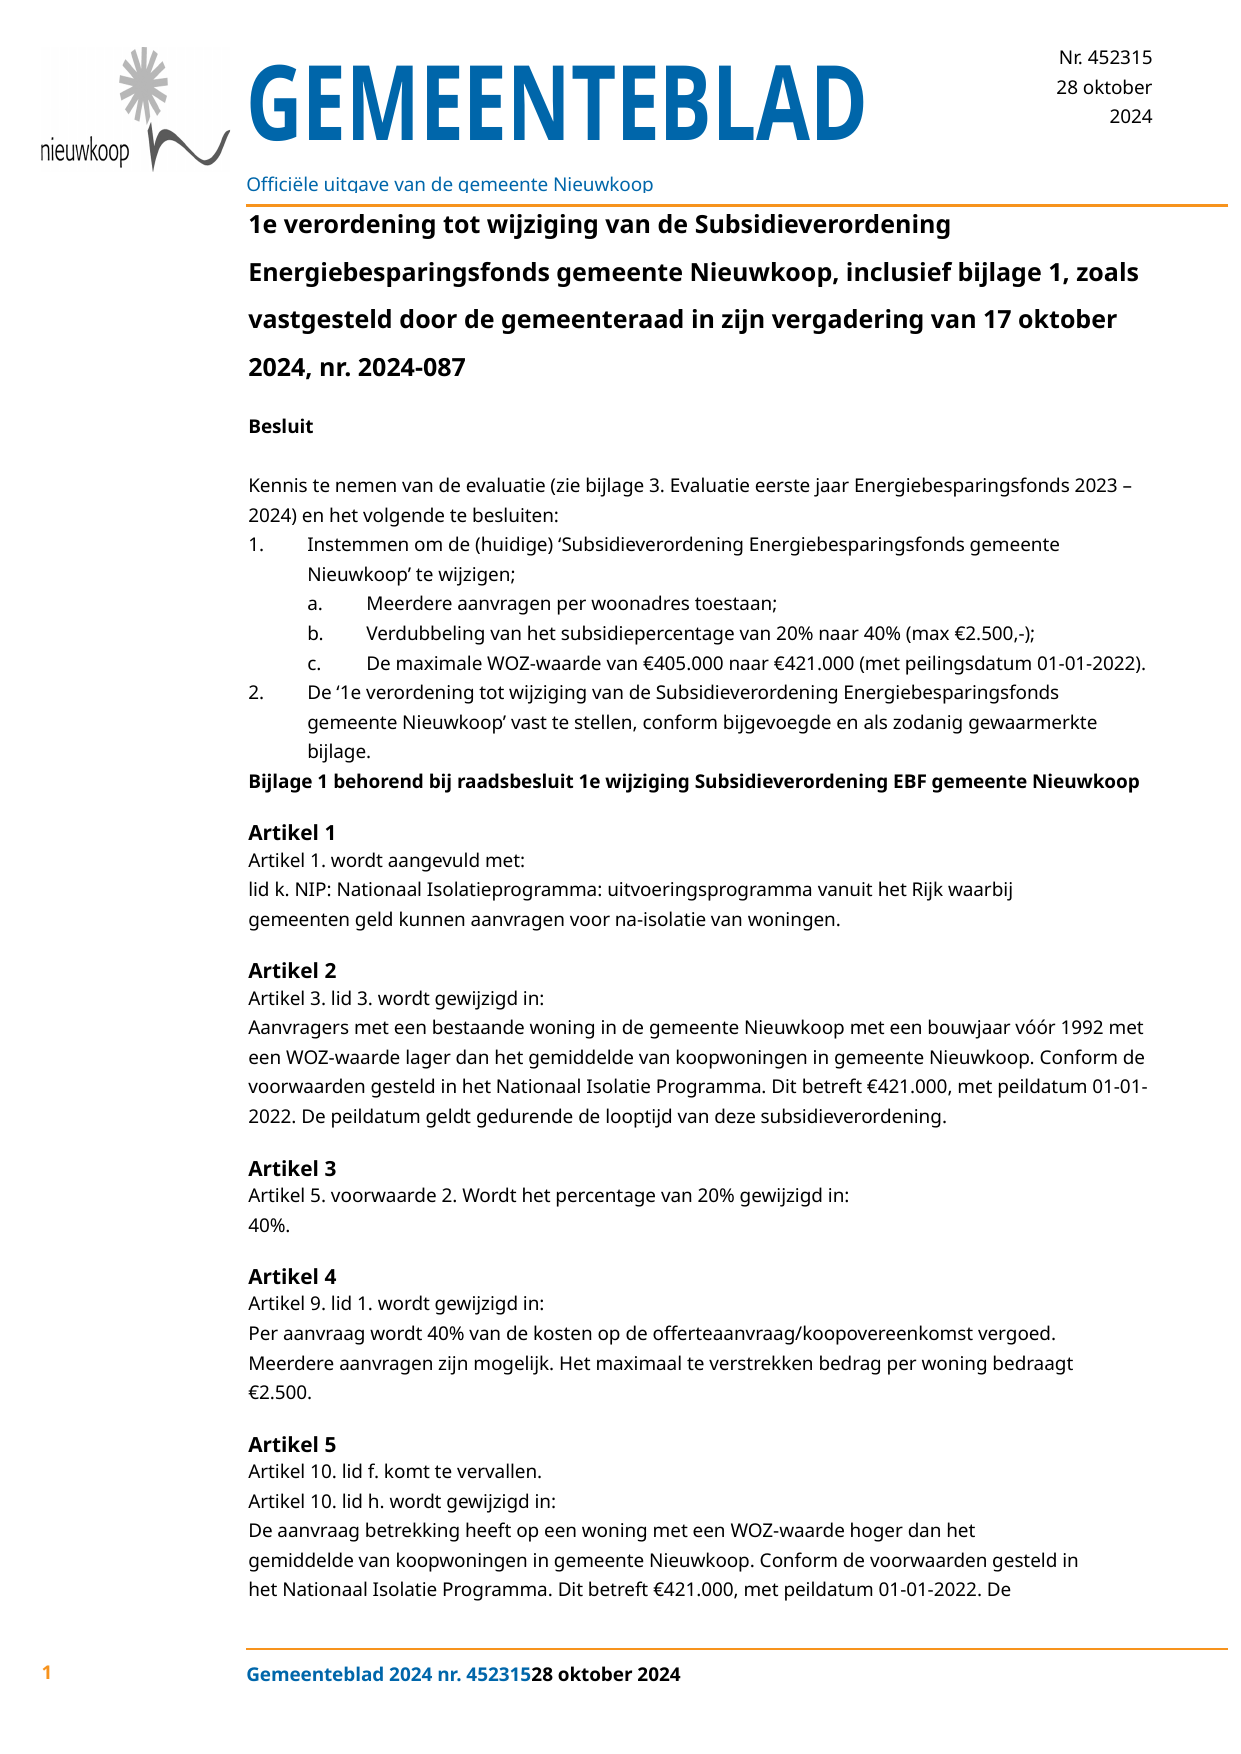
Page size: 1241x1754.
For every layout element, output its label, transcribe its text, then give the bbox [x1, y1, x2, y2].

text Artikel 3. lid 3. wordt gewijzigd in: [248, 985, 1152, 1011]
text 1e verordening tot wijziging van de Subsidieverordening Energiebesparingsfonds gemeente Nieuwkoop, inclusief bijlage 1, zoals vastgesteld door de gemeenteraad in zijn vergadering van 17 oktober 2024, nr. 2024-087 [248, 207, 1152, 384]
picture [41, 47, 231, 172]
list Verdubbeling van het subsidiepercentage van 20% naar 40% (max €2.500,-); [307, 620, 1152, 646]
text Artikel 3 [248, 1154, 1152, 1182]
text Aanvragers met een bestaande woning in de gemeente Nieuwkoop met een bouwjaar vóór 1992 met een WOZ-waarde lager dan het gemiddelde van koopwoningen in gemeente Nieuwkoop. Conform de voorwaarden gesteld in het Nationaal Isolatie Programma. Dit betreft €421.000, met peildatum 01-01-2022. De peildatum geldt gedurende de looptijd van deze subsidieverordening. [248, 1014, 1152, 1129]
text De aanvraag betrekking heeft op een woning met een WOZ-waarde hoger dan het [248, 1517, 1152, 1543]
list De maximale WOZ-waarde van €405.000 naar €421.000 (met peilingsdatum 01-01-2022). [307, 650, 1152, 676]
text Artikel 2 [248, 957, 1152, 985]
text Artikel 5 [248, 1430, 1152, 1458]
text Per aanvraag wordt 40% van de kosten op de offerteaanvraag/koopovereenkomst vergoed. [248, 1320, 1152, 1346]
text lid k. NIP: Nationaal Isolatieprogramma: uitvoeringsprogramma vanuit het Rijk waarbij [248, 877, 1152, 902]
text Bijlage 1 behorend bij raadsbesluit 1e wijziging Subsidieverordening EBF gemeente Nieuwkoop [248, 768, 1152, 794]
text gemeenten geld kunnen aanvragen voor na-isolatie van woningen. [248, 906, 1152, 932]
list Meerdere aanvragen per woonadres toestaan; [307, 591, 1152, 616]
text Artikel 10. lid h. wordt gewijzigd in: [248, 1488, 1152, 1513]
text Artikel 9. lid 1. wordt gewijzigd in: [248, 1291, 1152, 1316]
text Kennis te nemen van de evaluatie (zie bijlage 3. Evaluatie eerste jaar Energiebesparingsfonds 2023 –2024) en het volgende te besluiten: [248, 472, 1152, 528]
text Artikel 1 [248, 818, 1152, 847]
text Meerdere aanvragen zijn mogelijk. Het maximaal te verstrekken bedrag per woning bedraagt [248, 1350, 1152, 1376]
list Instemmen om de (huidige) ‘Subsidieverordening Energiebesparingsfonds gemeente Nieuwkoop’ te wijzigen; [248, 531, 1152, 587]
text Artikel 5. voorwaarde 2. Wordt het percentage van 20% gewijzigd in: [248, 1182, 1152, 1208]
text het Nationaal Isolatie Programma. Dit betreft €421.000, met peildatum 01-01-2022. De [248, 1577, 1152, 1602]
text gemiddelde van koopwoningen in gemeente Nieuwkoop. Conform de voorwaarden gesteld in [248, 1547, 1152, 1573]
text Artikel 10. lid f. komt te vervallen. [248, 1458, 1152, 1484]
text €2.500. [248, 1379, 1152, 1405]
text Artikel 4 [248, 1262, 1152, 1291]
text 40%. [248, 1212, 1152, 1237]
text Artikel 1. wordt aangevuld met: [248, 847, 1152, 873]
list De ‘1e verordening tot wijziging van de Subsidieverordening Energiebesparingsfonds gemeente Nieuwkoop’ vast te stellen, conform bijgevoegde en als zodanig gewaarmerkte bijlage. [248, 679, 1152, 764]
text Besluit [248, 413, 1152, 439]
